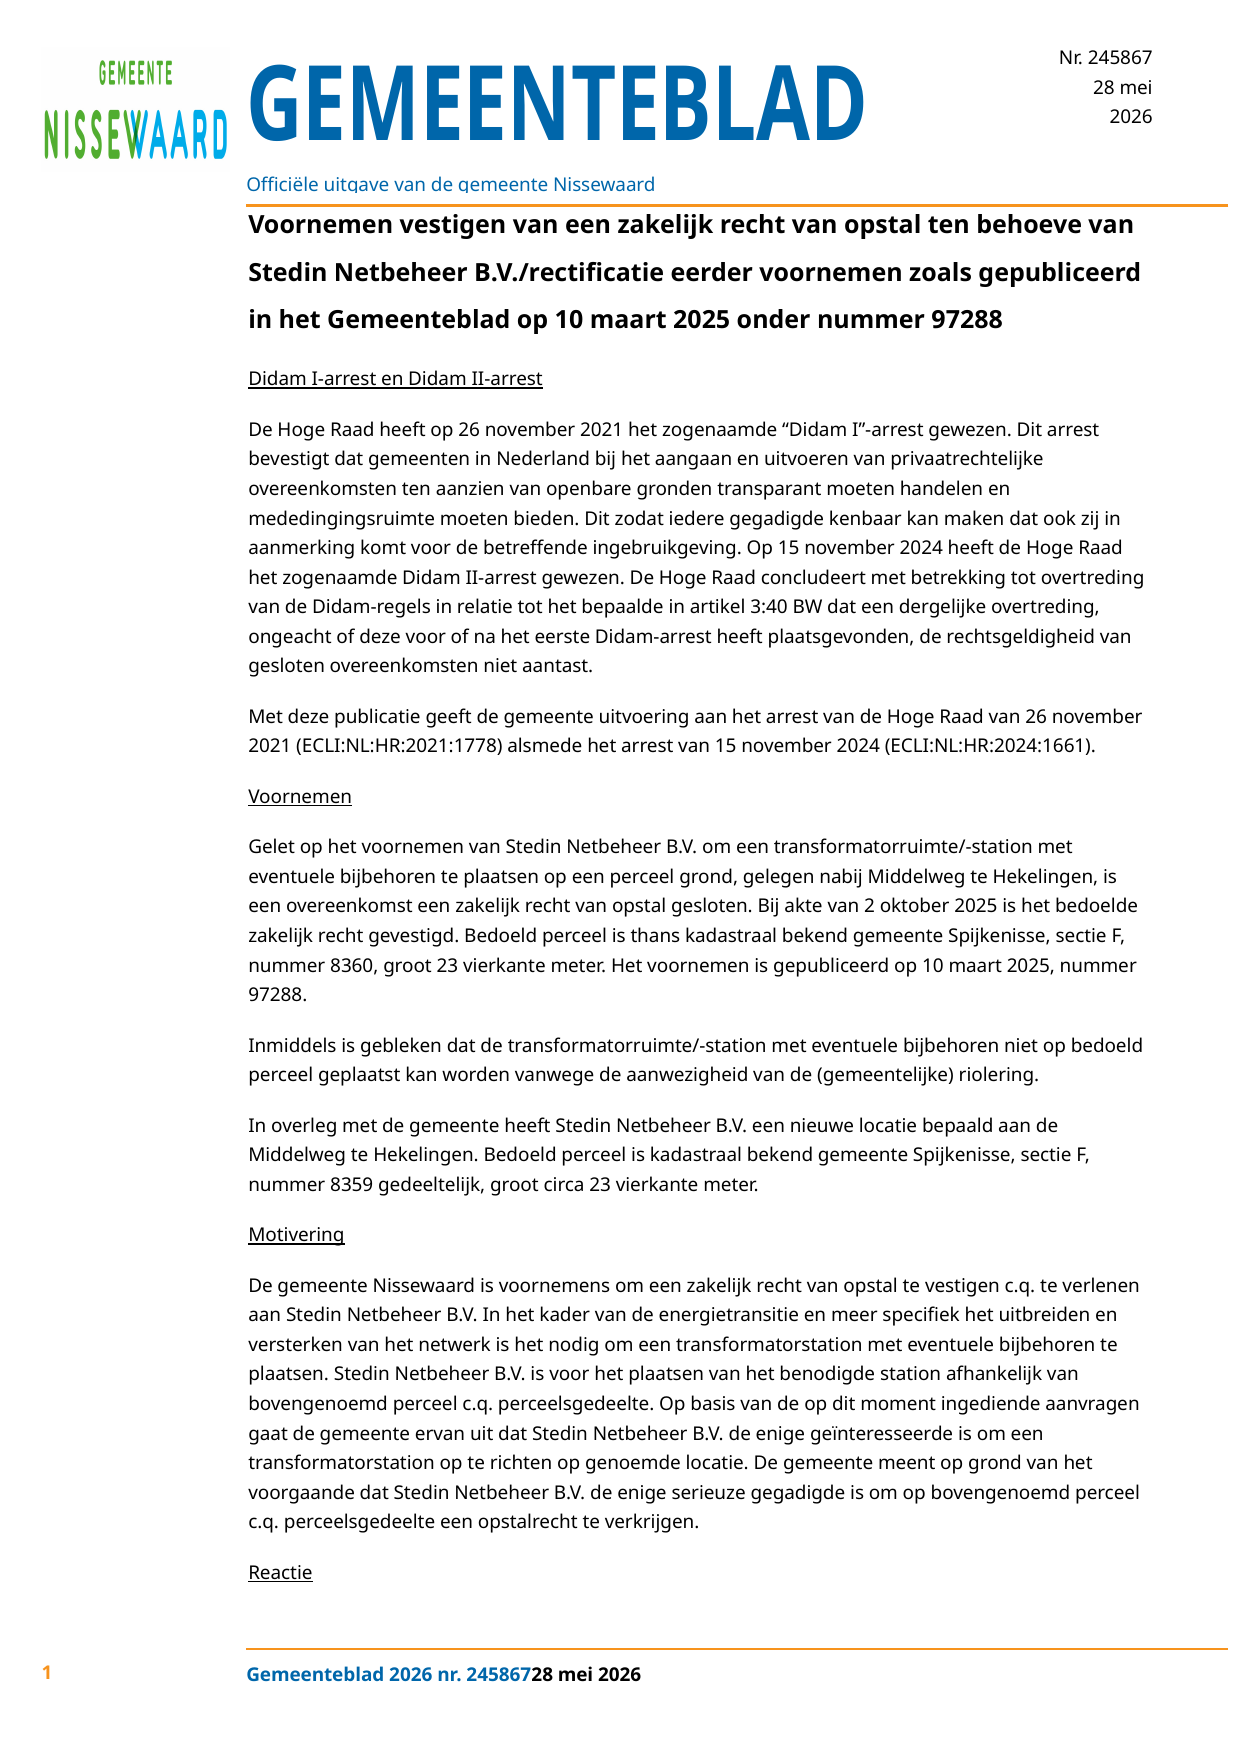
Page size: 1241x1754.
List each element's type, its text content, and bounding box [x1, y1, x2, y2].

text Voornemen vestigen van een zakelijk recht van opstal ten behoeve van Stedin Netbeheer B.V./rectificatie eerder voornemen zoals gepubliceerd in het Gemeenteblad op 10 maart 2025 onder nummer 97288 [248, 207, 1152, 336]
text De gemeente Nissewaard is voornemens om een zakelijk recht van opstal te vestigen c.q. te verlenen aan Stedin Netbeheer B.V. In het kader van de energietransitie en meer specifiek het uitbreiden en versterken van het netwerk is het nodig om een transformatorstation met eventuele bijbehoren te plaatsen. Stedin Netbeheer B.V. is voor het plaatsen van het benodigde station afhankelijk van bovengenoemd perceel c.q. perceelsgedeelte. Op basis van de op dit moment ingediende aanvragen gaat de gemeente ervan uit dat Stedin Netbeheer B.V. de enige geïnteresseerde is om een transformatorstation op te richten op genoemde locatie. De gemeente meent op grond van het voorgaande dat Stedin Netbeheer B.V. de enige serieuze gegadigde is om op bovengenoemd perceel c.q. perceelsgedeelte een opstalrecht te verkrijgen. [248, 1272, 1152, 1534]
text Gelet op het voornemen van Stedin Netbeheer B.V. om een transformatorruimte/-station met eventuele bijbehoren te plaatsen op een perceel grond, gelegen nabij Middelweg te Hekelingen, is een overeenkomst een zakelijk recht van opstal gesloten. Bij akte van 2 oktober 2025 is het bedoelde zakelijk recht gevestigd. Bedoeld perceel is thans kadastraal bekend gemeente Spijkenisse, sectie F, nummer 8360, groot 23 vierkante meter. Het voornemen is gepubliceerd op 10 maart 2025, nummer 97288. [248, 833, 1152, 1007]
text Reactie [248, 1559, 1152, 1584]
text Met deze publicatie geeft de gemeente uitvoering aan het arrest van de Hoge Raad van 26 november 2021 (ECLI:NL:HR:2021:1778) alsmede het arrest van 15 november 2024 (ECLI:NL:HR:2024:1661). [248, 703, 1152, 758]
text Inmiddels is gebleken dat de transformatorruimte/-station met eventuele bijbehoren niet op bedoeld perceel geplaatst kan worden vanwege de aanwezigheid van de (gemeentelijke) riolering. [248, 1032, 1152, 1087]
text Didam I-arrest en Didam II-arrest [248, 366, 1152, 391]
text De Hoge Raad heeft op 26 november 2021 het zogenaamde “Didam I”-arrest gewezen. Dit arrest bevestigt dat gemeenten in Nederland bij het aangaan en uitvoeren van privaatrechtelijke overeenkomsten ten aanzien van openbare gronden transparant moeten handelen en mededingingsruimte moeten bieden. Dit zodat iedere gegadigde kenbaar kan maken dat ook zij in aanmerking komt voor de betreffende ingebruikgeving. Op 15 november 2024 heeft de Hoge Raad het zogenaamde Didam II-arrest gewezen. De Hoge Raad concludeert met betrekking tot overtreding van de Didam-regels in relatie tot het bepaalde in artikel 3:40 BW dat een dergelijke overtreding, ongeacht of deze voor of na het eerste Didam-arrest heeft plaatsgevonden, de rechtsgeldigheid van gesloten overeenkomsten niet aantast. [248, 416, 1152, 678]
text In overleg met de gemeente heeft Stedin Netbeheer B.V. een nieuwe locatie bepaald aan de Middelweg te Hekelingen. Bedoeld perceel is kadastraal bekend gemeente Spijkenisse, sectie F, nummer 8359 gedeeltelijk, groot circa 23 vierkante meter. [248, 1112, 1152, 1197]
picture [41, 47, 231, 172]
text Motivering [248, 1221, 1152, 1247]
text Voornemen [248, 783, 1152, 809]
